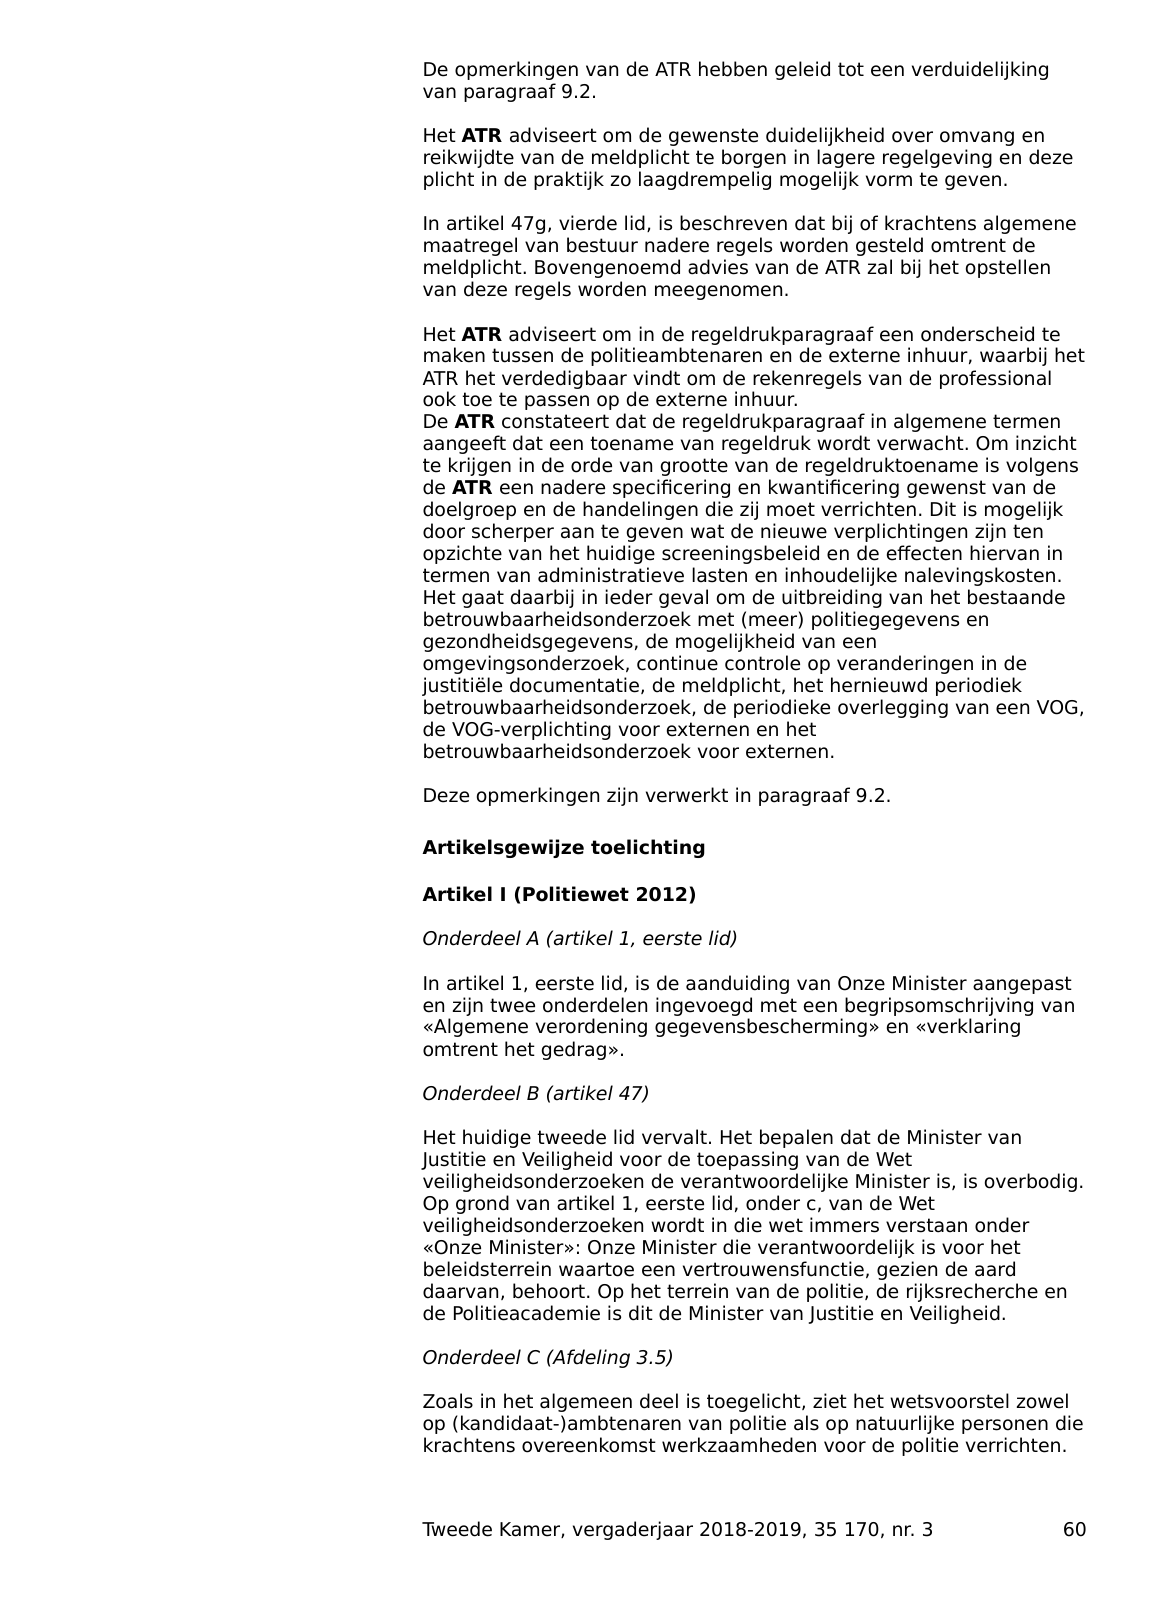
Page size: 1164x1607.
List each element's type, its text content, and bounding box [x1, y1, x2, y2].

subtitle Onderdeel B (artikel 47) [422, 1083, 1087, 1104]
text Het ATR adviseert om in de regeldrukparagraaf een onderscheid te maken tussen de politieambtenaren en de externe inhuur, waarbij het ATR het verdedigbaar vindt om de rekenregels van de professional ook toe te passen op de externe inhuur. [422, 323, 1087, 411]
text Deze opmerkingen zijn verwerkt in paragraaf 9.2. [422, 785, 1087, 807]
subtitle Onderdeel A (artikel 1, eerste lid) [422, 928, 1087, 950]
subtitle Onderdeel C (Afdeling 3.5) [422, 1347, 1087, 1369]
text Het ATR adviseert om de gewenste duidelijkheid over omvang en reikwijdte van de meldplicht te borgen in lagere regelgeving en deze plicht in de praktijk zo laagdrempelig mogelijk vorm te geven. [422, 125, 1087, 191]
subtitle Artikel I (Politiewet 2012) [422, 884, 1087, 906]
text De opmerkingen van de ATR hebben geleid tot een verduidelijking van paragraaf 9.2. [422, 59, 1087, 103]
text In artikel 1, eerste lid, is de aanduiding van Onze Minister aangepast en zijn twee onderdelen ingevoegd met een begripsomschrijving van «Algemene verordening gegevensbescherming» en «verklaring omtrent het gedrag». [422, 972, 1087, 1060]
text De ATR constateert dat de regeldrukparagraaf in algemene termen aangeeft dat een toename van regeldruk wordt verwacht. Om inzicht te krijgen in de orde van grootte van de regeldruktoename is volgens de ATR een nadere specificering en kwantificering gewenst van de doelgroep en de handelingen die zij moet verrichten. Dit is mogelijk door scherper aan te geven wat de nieuwe verplichtingen zijn ten opzichte van het huidige screeningsbeleid en de effecten hiervan in termen van administratieve lasten en inhoudelijke nalevingskosten. Het gaat daarbij in ieder geval om de uitbreiding van het bestaande betrouwbaarheidsonderzoek met (meer) politiegegevens en gezondheidsgegevens, de mogelijkheid van een omgevingsonderzoek, continue controle op veranderingen in de justitiële documentatie, de meldplicht, het hernieuwd periodiek betrouwbaarheidsonderzoek, de periodieke overlegging van een VOG, de VOG-verplichting voor externen en het betrouwbaarheidsonderzoek voor externen. [422, 411, 1087, 763]
text In artikel 47g, vierde lid, is beschreven dat bij of krachtens algemene maatregel van bestuur nadere regels worden gesteld omtrent de meldplicht. Bovengenoemd advies van de ATR zal bij het opstellen van deze regels worden meegenomen. [422, 213, 1087, 301]
text Zoals in het algemeen deel is toegelicht, ziet het wetsvoorstel zowel op (kandidaat-)ambtenaren van politie als op natuurlijke personen die krachtens overeenkomst werkzaamheden voor de politie verrichten. [422, 1391, 1087, 1457]
subtitle Artikelsgewijze toelichting [422, 837, 1087, 859]
text Het huidige tweede lid vervalt. Het bepalen dat de Minister van Justitie en Veiligheid voor de toepassing van de Wet veiligheidsonderzoeken de verantwoordelijke Minister is, is overbodig. Op grond van artikel 1, eerste lid, onder c, van de Wet veiligheidsonderzoeken wordt in die wet immers verstaan onder «Onze Minister»: Onze Minister die verantwoordelijk is voor het beleidsterrein waartoe een vertrouwensfunctie, gezien de aard daarvan, behoort. Op het terrein van de politie, de rijksrecherche en de Politieacademie is dit de Minister van Justitie en Veiligheid. [422, 1127, 1087, 1324]
